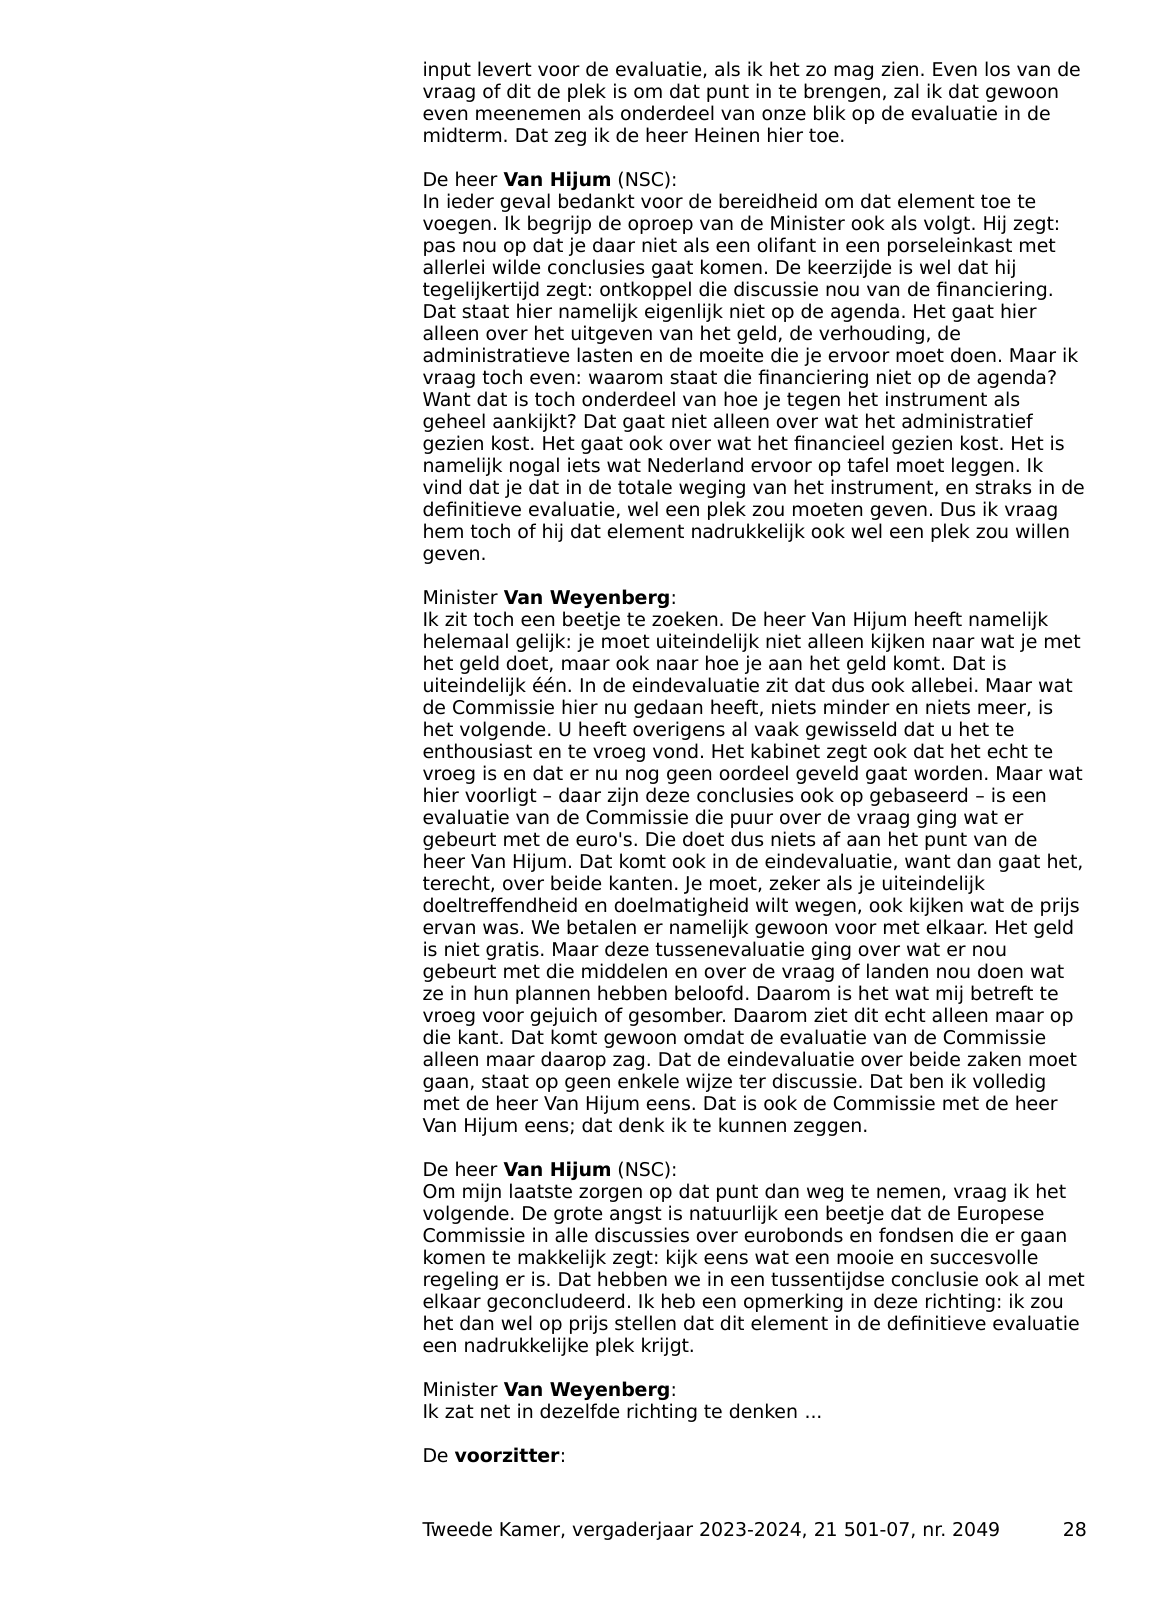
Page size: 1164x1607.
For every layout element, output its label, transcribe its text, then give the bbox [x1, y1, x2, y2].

text Minister Van Weyenberg: [422, 587, 1087, 609]
text Om mijn laatste zorgen op dat punt dan weg te nemen, vraag ik het volgende. De grote angst is natuurlijk een beetje dat de Europese Commissie in alle discussies over eurobonds en fondsen die er gaan komen te makkelijk zegt: kijk eens wat een mooie en succesvolle regeling er is. Dat hebben we in een tussentijdse conclusie ook al met elkaar geconcludeerd. Ik heb een opmerking in deze richting: ik zou het dan wel op prijs stellen dat dit element in de definitieve evaluatie een nadrukkelijke plek krijgt. [422, 1181, 1087, 1356]
text De heer Van Hijum (NSC): [422, 1159, 1087, 1181]
text Ik zit toch een beetje te zoeken. De heer Van Hijum heeft namelijk helemaal gelijk: je moet uiteindelijk niet alleen kijken naar wat je met het geld doet, maar ook naar hoe je aan het geld komt. Dat is uiteindelijk één. In de eindevaluatie zit dat dus ook allebei. Maar wat de Commissie hier nu gedaan heeft, niets minder en niets meer, is het volgende. U heeft overigens al vaak gewisseld dat u het te enthousiast en te vroeg vond. Het kabinet zegt ook dat het echt te vroeg is en dat er nu nog geen oordeel geveld gaat worden. Maar wat hier voorligt – daar zijn deze conclusies ook op gebaseerd – is een evaluatie van de Commissie die puur over de vraag ging wat er gebeurt met de euro's. Die doet dus niets af aan het punt van de heer Van Hijum. Dat komt ook in de eindevaluatie, want dan gaat het, terecht, over beide kanten. Je moet, zeker als je uiteindelijk doeltreffendheid en doelmatigheid wilt wegen, ook kijken wat de prijs ervan was. We betalen er namelijk gewoon voor met elkaar. Het geld is niet gratis. Maar deze tussenevaluatie ging over wat er nou gebeurt met die middelen en over de vraag of landen nou doen wat ze in hun plannen hebben beloofd. Daarom is het wat mij betreft te vroeg voor gejuich of gesomber. Daarom ziet dit echt alleen maar op die kant. Dat komt gewoon omdat de evaluatie van de Commissie alleen maar daarop zag. Dat de eindevaluatie over beide zaken moet gaan, staat op geen enkele wijze ter discussie. Dat ben ik volledig met de heer Van Hijum eens. Dat is ook de Commissie met de heer Van Hijum eens; dat denk ik te kunnen zeggen. [422, 609, 1087, 1136]
text De voorzitter: [422, 1445, 1087, 1467]
text De heer Van Hijum (NSC): [422, 169, 1087, 191]
text Minister Van Weyenberg: [422, 1379, 1087, 1401]
text In ieder geval bedankt voor de bereidheid om dat element toe te voegen. Ik begrijp de oproep van de Minister ook als volgt. Hij zegt: pas nou op dat je daar niet als een olifant in een porseleinkast met allerlei wilde conclusies gaat komen. De keerzijde is wel dat hij tegelijkertijd zegt: ontkoppel die discussie nou van de financiering. Dat staat hier namelijk eigenlijk niet op de agenda. Het gaat hier alleen over het uitgeven van het geld, de verhouding, de administratieve lasten en de moeite die je ervoor moet doen. Maar ik vraag toch even: waarom staat die financiering niet op de agenda? Want dat is toch onderdeel van hoe je tegen het instrument als geheel aankijkt? Dat gaat niet alleen over wat het administratief gezien kost. Het gaat ook over wat het financieel gezien kost. Het is namelijk nogal iets wat Nederland ervoor op tafel moet leggen. Ik vind dat je dat in de totale weging van het instrument, en straks in de definitieve evaluatie, wel een plek zou moeten geven. Dus ik vraag hem toch of hij dat element nadrukkelijk ook wel een plek zou willen geven. [422, 191, 1087, 565]
text input levert voor de evaluatie, als ik het zo mag zien. Even los van de vraag of dit de plek is om dat punt in te brengen, zal ik dat gewoon even meenemen als onderdeel van onze blik op de evaluatie in de midterm. Dat zeg ik de heer Heinen hier toe. [422, 59, 1087, 147]
text Ik zat net in dezelfde richting te denken ... [422, 1401, 1087, 1423]
